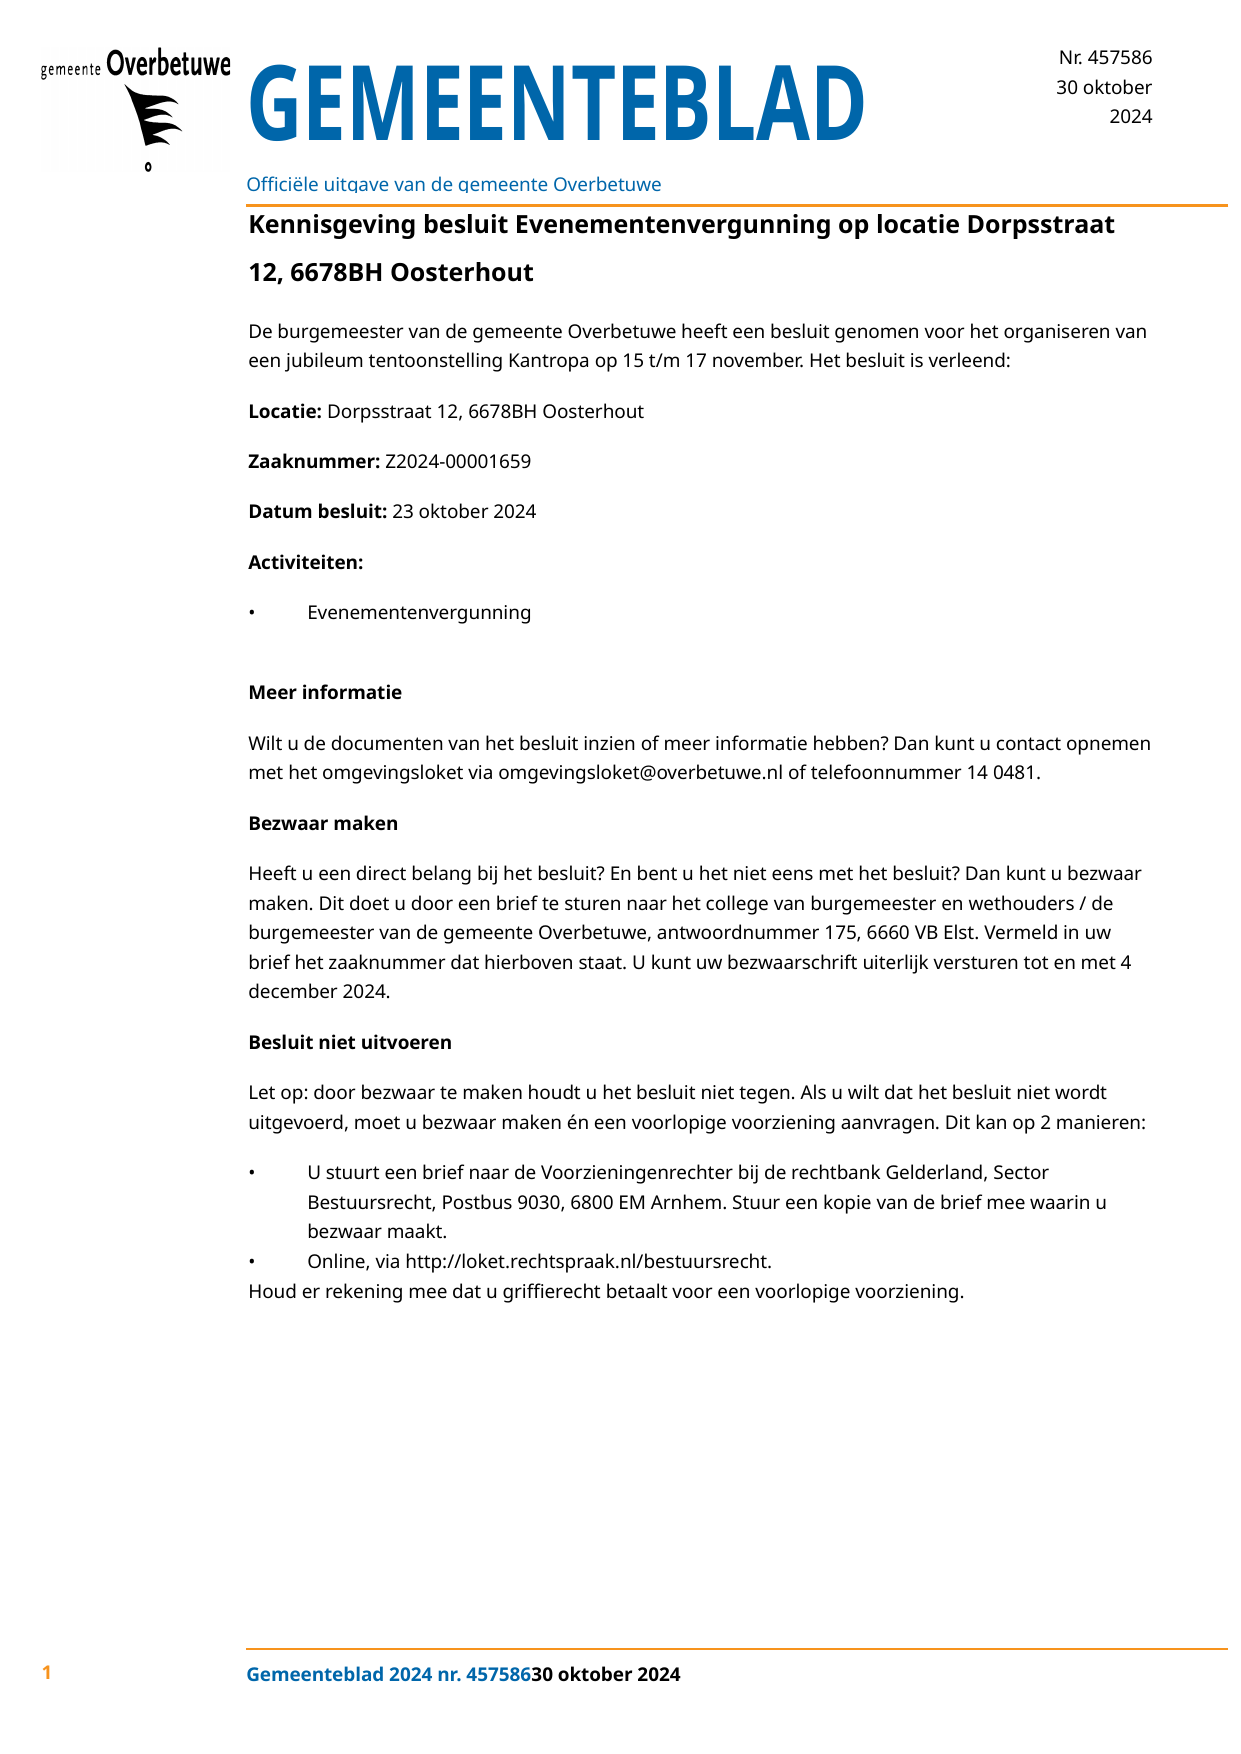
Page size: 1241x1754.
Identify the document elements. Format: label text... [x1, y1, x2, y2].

text De burgemeester van de gemeente Overbetuwe heeft een besluit genomen voor het organiseren van een jubileum tentoonstelling Kantropa op 15 t/m 17 november. Het besluit is verleend: [248, 318, 1152, 373]
text Kennisgeving besluit Evenementenvergunning op locatie Dorpsstraat 12, 6678BH Oosterhout [248, 207, 1152, 288]
list U stuurt een brief naar de Voorzieningenrechter bij de rechtbank Gelderland, Sector Bestuursrecht, Postbus 9030, 6800 EM Arnhem. Stuur een kopie van de brief mee waarin u bezwaar maakt. [248, 1159, 1152, 1244]
text Heeft u een direct belang bij het besluit? En bent u het niet eens met het besluit? Dan kunt u bezwaar maken. Dit doet u door een brief te sturen naar het college van burgemeester en wethouders / de burgemeester van de gemeente Overbetuwe, antwoordnummer 175, 6660 VB Elst. Vermeld in uw brief het zaaknummer dat hierboven staat. U kunt uw bezwaarschrift uiterlijk versturen tot en met 4 december 2024. [248, 860, 1152, 1004]
text Meer informatie [248, 679, 1152, 705]
picture [41, 47, 231, 172]
text Locatie: Dorpsstraat 12, 6678BH Oosterhout [248, 398, 1152, 424]
text Houd er rekening mee dat u griffierecht betaalt voor een voorlopige voorziening. [248, 1278, 1152, 1304]
text Let op: door bezwaar te maken houdt u het besluit niet tegen. Als u wilt dat het besluit niet wordt uitgevoerd, moet u bezwaar maken én een voorlopige voorziening aanvragen. Dit kan op 2 manieren: [248, 1079, 1152, 1135]
list Evenementenvergunning [248, 599, 1152, 625]
text Bezwaar maken [248, 810, 1152, 836]
text Wilt u de documenten van het besluit inzien of meer informatie hebben? Dan kunt u contact opnemen met het omgevingsloket via omgevingsloket@overbetuwe.nl of telefoonnummer 14 0481. [248, 730, 1152, 785]
text Zaaknummer: Z2024-00001659 [248, 448, 1152, 474]
list Online, via http://loket.rechtspraak.nl/bestuursrecht. [248, 1248, 1152, 1274]
text Activiteiten: [248, 549, 1152, 575]
text Besluit niet uitvoeren [248, 1029, 1152, 1055]
text Datum besluit: 23 oktober 2024 [248, 499, 1152, 524]
